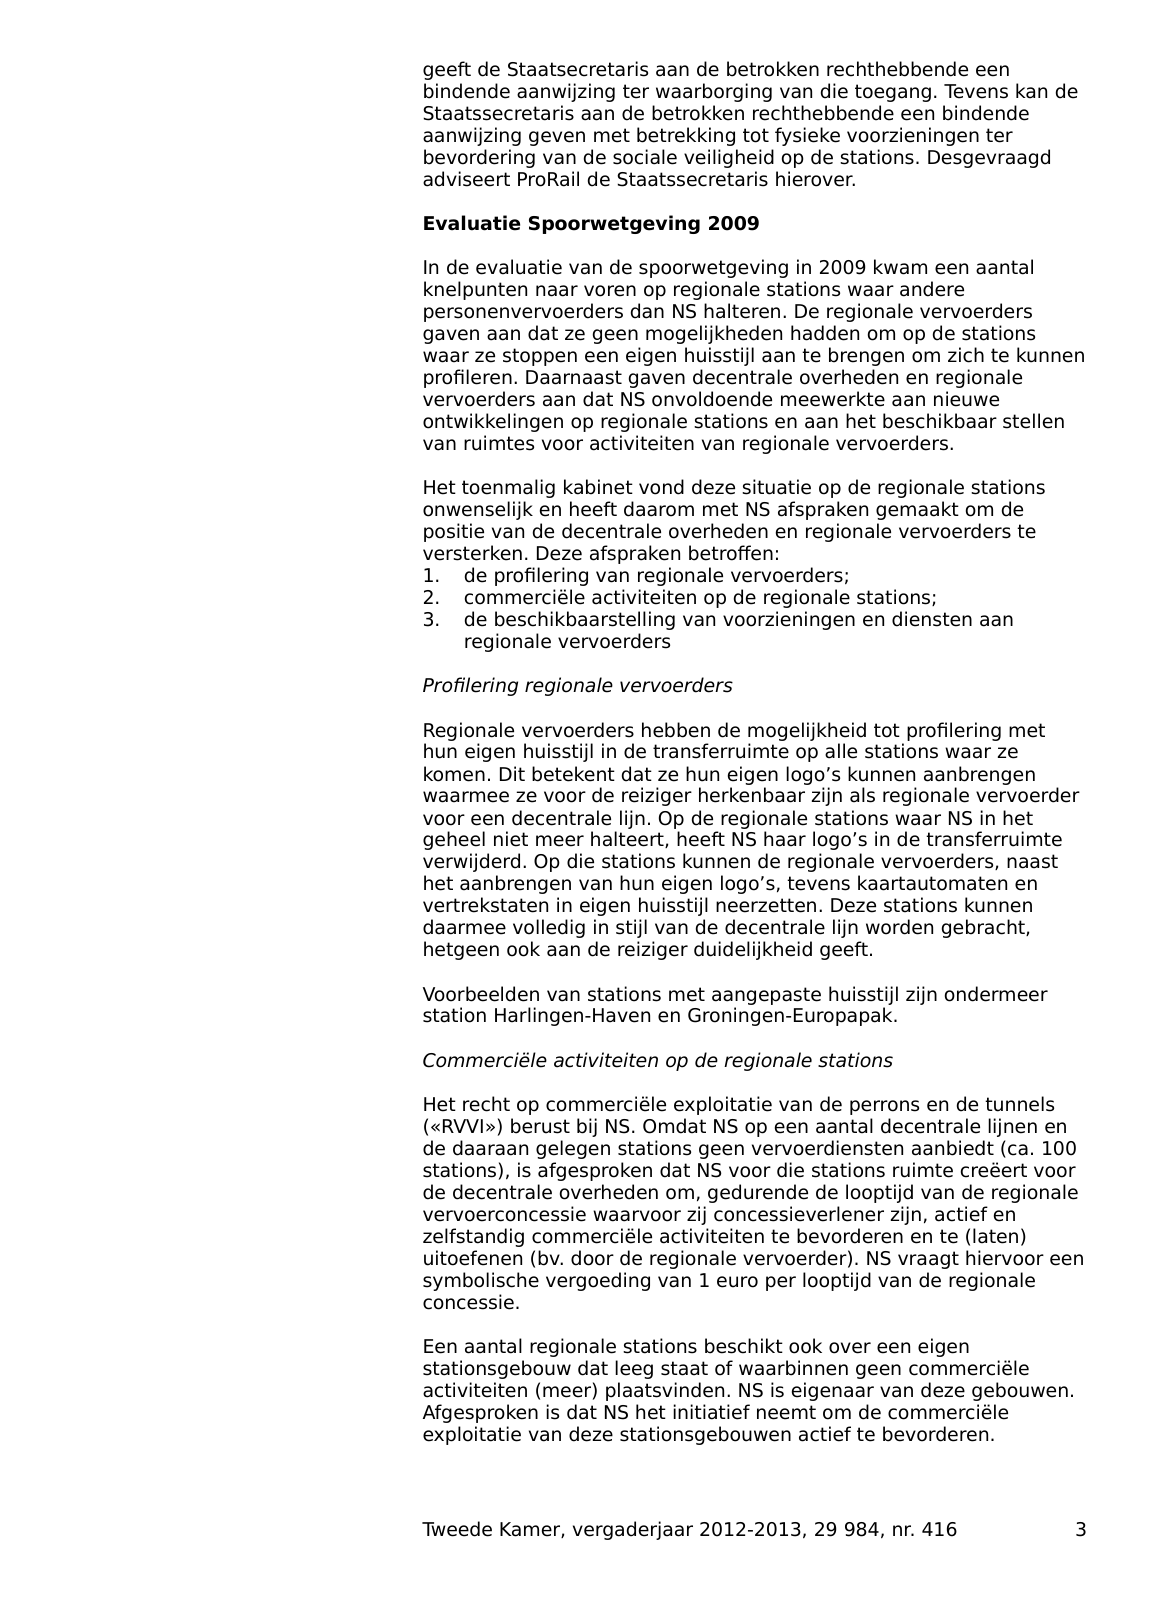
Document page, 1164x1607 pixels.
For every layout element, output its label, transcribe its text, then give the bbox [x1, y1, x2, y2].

text Regionale vervoerders hebben de mogelijkheid tot profilering met hun eigen huisstijl in de transferruimte op alle stations waar ze komen. Dit betekent dat ze hun eigen logo’s kunnen aanbrengen waarmee ze voor de reiziger herkenbaar zijn als regionale vervoerder voor een decentrale lijn. Op de regionale stations waar NS in het geheel niet meer halteert, heeft NS haar logo’s in de transferruimte verwijderd. Op die stations kunnen de regionale vervoerders, naast het aanbrengen van hun eigen logo’s, tevens kaartautomaten en vertrekstaten in eigen huisstijl neerzetten. Deze stations kunnen daarmee volledig in stijl van de decentrale lijn worden gebracht, hetgeen ook aan de reiziger duidelijkheid geeft. [422, 719, 1087, 961]
text geeft de Staatsecretaris aan de betrokken rechthebbende een bindende aanwijzing ter waarborging van die toegang. Tevens kan de Staatssecretaris aan de betrokken rechthebbende een bindende aanwijzing geven met betrekking tot fysieke voorzieningen ter bevordering van de sociale veiligheid op de stations. Desgevraagd adviseert ProRail de Staatssecretaris hierover. [422, 59, 1087, 191]
text 2. commerciële activiteiten op de regionale stations; [422, 587, 1087, 609]
subtitle Commerciële activiteiten op de regionale stations [422, 1049, 1087, 1072]
text Het toenmalig kabinet vond deze situatie op de regionale stations onwenselijk en heeft daarom met NS afspraken gemaakt om de positie van de decentrale overheden en regionale vervoerders te versterken. Deze afspraken betroffen: [422, 477, 1087, 565]
text In de evaluatie van de spoorwetgeving in 2009 kwam een aantal knelpunten naar voren op regionale stations waar andere personenvervoerders dan NS halteren. De regionale vervoerders gaven aan dat ze geen mogelijkheden hadden om op de stations waar ze stoppen een eigen huisstijl aan te brengen om zich te kunnen profileren. Daarnaast gaven decentrale overheden en regionale vervoerders aan dat NS onvoldoende meewerkte aan nieuwe ontwikkelingen op regionale stations en aan het beschikbaar stellen van ruimtes voor activiteiten van regionale vervoerders. [422, 257, 1087, 455]
text 3. de beschikbaarstelling van voorzieningen en diensten aan regionale vervoerders [422, 609, 1087, 653]
text Het recht op commerciële exploitatie van de perrons en de tunnels («RVVI») berust bij NS. Omdat NS op een aantal decentrale lijnen en de daaraan gelegen stations geen vervoerdiensten aanbiedt (ca. 100 stations), is afgesproken dat NS voor die stations ruimte creëert voor de decentrale overheden om, gedurende de looptijd van de regionale vervoerconcessie waarvoor zij concessieverlener zijn, actief en zelfstandig commerciële activiteiten te bevorderen en te (laten) uitoefenen (bv. door de regionale vervoerder). NS vraagt hiervoor een symbolische vergoeding van 1 euro per looptijd van de regionale concessie. [422, 1094, 1087, 1313]
subtitle Profilering regionale vervoerders [422, 675, 1087, 697]
text Voorbeelden van stations met aangepaste huisstijl zijn ondermeer station Harlingen-Haven en Groningen-Europapak. [422, 983, 1087, 1027]
text Een aantal regionale stations beschikt ook over een eigen stationsgebouw dat leeg staat of waarbinnen geen commerciële activiteiten (meer) plaatsvinden. NS is eigenaar van deze gebouwen. Afgesproken is dat NS het initiatief neemt om de commerciële exploitatie van deze stationsgebouwen actief te bevorderen. [422, 1336, 1087, 1446]
text 1. de profilering van regionale vervoerders; [422, 565, 1087, 587]
subtitle Evaluatie Spoorwetgeving 2009 [422, 213, 1087, 235]
